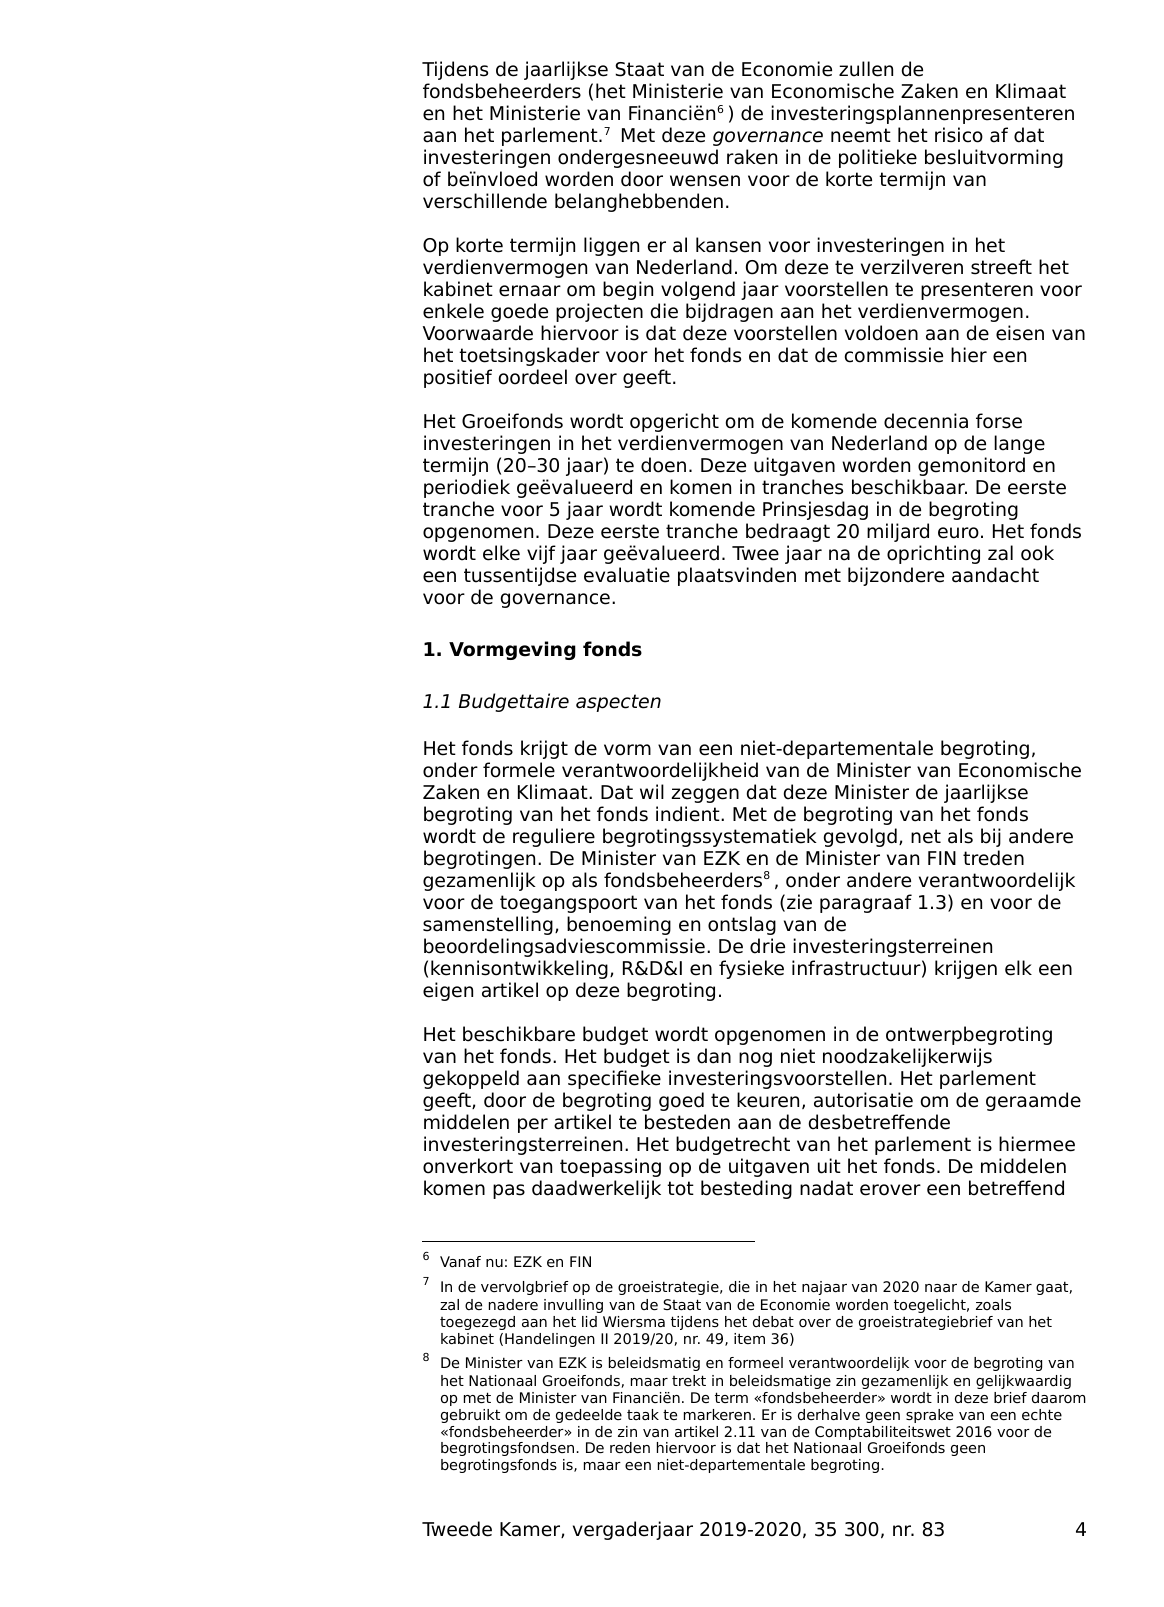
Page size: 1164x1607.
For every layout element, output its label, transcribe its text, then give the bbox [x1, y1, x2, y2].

text Het beschikbare budget wordt opgenomen in de ontwerpbegroting van het fonds. Het budget is dan nog niet noodzakelijkerwijs gekoppeld aan specifieke investeringsvoorstellen. Het parlement geeft, door de begroting goed te keuren, autorisatie om de geraamde middelen per artikel te besteden aan de desbetreffende investeringsterreinen. Het budgetrecht van het parlement is hiermee onverkort van toepassing op de uitgaven uit het fonds. De middelen komen pas daadwerkelijk tot besteding nadat erover een betreffend [422, 1024, 1087, 1200]
subtitle 1.1 Budgettaire aspecten [422, 691, 1087, 713]
subtitle 1. Vormgeving fonds [422, 639, 1087, 661]
text Het Groeifonds wordt opgericht om de komende decennia forse investeringen in het verdienvermogen van Nederland op de lange termijn (20–30 jaar) te doen. Deze uitgaven worden gemonitord en periodiek geëvalueerd en komen in tranches beschikbaar. De eerste tranche voor 5 jaar wordt komende Prinsjesdag in de begroting opgenomen. Deze eerste tranche bedraagt 20 miljard euro. Het fonds wordt elke vijf jaar geëvalueerd. Twee jaar na de oprichting zal ook een tussentijdse evaluatie plaatsvinden met bijzondere aandacht voor de governance. [422, 411, 1087, 609]
text In de vervolgbrief op de groeistrategie, die in het najaar van 2020 naar de Kamer gaat, zal de nadere invulling van de Staat van de Economie worden toegelicht, zoals toegezegd aan het lid Wiersma tijdens het debat over de groeistrategiebrief van het kabinet (Handelingen II 2019/20, nr. 49, item 36) [422, 1275, 1087, 1348]
text Tijdens de jaarlijkse Staat van de Economie zullen de fondsbeheerders (het Ministerie van Economische Zaken en Klimaat en het Ministerie van Financiën) de investeringsplannenpresenteren aan het parlement. Met deze governance neemt het risico af dat investeringen ondergesneeuwd raken in de politieke besluitvorming of beïnvloed worden door wensen voor de korte termijn van verschillende belanghebbenden. [422, 59, 1087, 213]
text Het fonds krijgt de vorm van een niet-departementale begroting, onder formele verantwoordelijkheid van de Minister van Economische Zaken en Klimaat. Dat wil zeggen dat deze Minister de jaarlijkse begroting van het fonds indient. Met de begroting van het fonds wordt de reguliere begrotingssystematiek gevolgd, net als bij andere begrotingen. De Minister van EZK en de Minister van FIN treden gezamenlijk op als fondsbeheerders, onder andere verantwoordelijk voor de toegangspoort van het fonds (zie paragraaf 1.3) en voor de samenstelling, benoeming en ontslag van de beoordelingsadviescommissie. De drie investeringsterreinen (kennisontwikkeling, R&D&I en fysieke infrastructuur) krijgen elk een eigen artikel op deze begroting. [422, 738, 1087, 1002]
text Vanaf nu: EZK en FIN [422, 1250, 1087, 1272]
text De Minister van EZK is beleidsmatig en formeel verantwoordelijk voor de begroting van het Nationaal Groeifonds, maar trekt in beleidsmatige zin gezamenlijk en gelijkwaardig op met de Minister van Financiën. De term «fondsbeheerder» wordt in deze brief daarom gebruikt om de gedeelde taak te markeren. Er is derhalve geen sprake van een echte «fondsbeheerder» in de zin van artikel 2.11 van de Comptabiliteitswet 2016 voor de begrotingsfondsen. De reden hiervoor is dat het Nationaal Groeifonds geen begrotingsfonds is, maar een niet-departementale begroting. [422, 1351, 1087, 1474]
text Op korte termijn liggen er al kansen voor investeringen in het verdienvermogen van Nederland. Om deze te verzilveren streeft het kabinet ernaar om begin volgend jaar voorstellen te presenteren voor enkele goede projecten die bijdragen aan het verdienvermogen. Voorwaarde hiervoor is dat deze voorstellen voldoen aan de eisen van het toetsingskader voor het fonds en dat de commissie hier een positief oordeel over geeft. [422, 235, 1087, 389]
